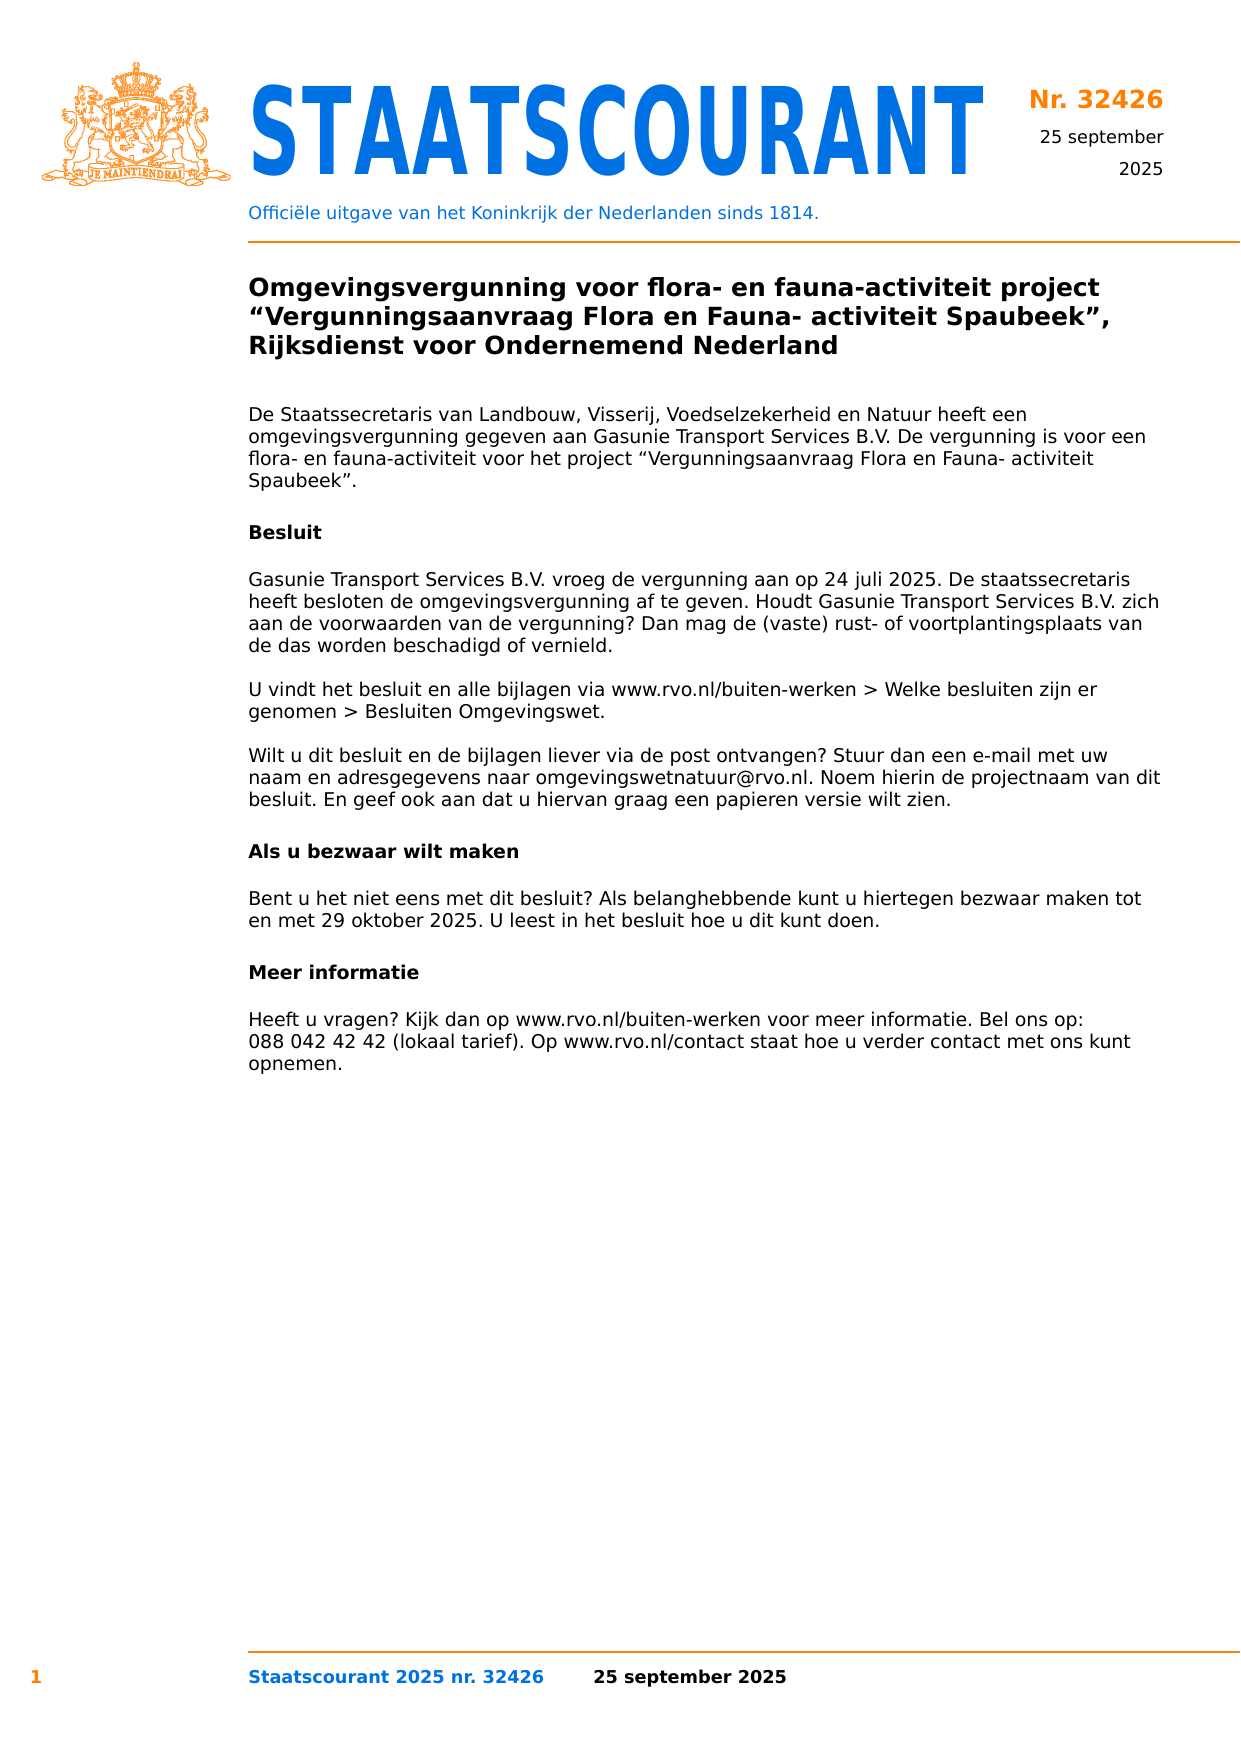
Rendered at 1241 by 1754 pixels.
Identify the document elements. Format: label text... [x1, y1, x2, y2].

table_cell Officiële uitgave van het Koninkrijk der Nederlanden sinds 1814. [248, 203, 1240, 241]
table_cell 25 september [998, 121, 1240, 153]
subtitle Meer informatie [248, 962, 1163, 984]
table_header STAATSCOURANT [248, 62, 998, 203]
table_header Nr. 32426 [998, 62, 1240, 121]
text Bent u het niet eens met dit besluit? Als belanghebbende kunt u hiertegen bezwaar maken tot en met 29 oktober 2025. U leest in het besluit hoe u dit kunt doen. [248, 888, 1163, 932]
picture [41, 62, 231, 186]
text Heeft u vragen? Kijk dan op www.rvo.nl/buiten-werken voor meer informatie. Bel ons op: 088 042 42 42 (lokaal tarief). Op www.rvo.nl/contact staat hoe u verder contact met ons kunt opnemen. [248, 1009, 1163, 1074]
text U vindt het besluit en alle bijlagen via www.rvo.nl/buiten-werken > Welke besluiten zijn er genomen > Besluiten Omgevingswet. [248, 679, 1163, 723]
subtitle Omgevingsvergunning voor flora- en fauna-activiteit project “Vergunningsaanvraag Flora en Fauna- activiteit Spaubeek”, Rijksdienst voor Ondernemend Nederland [248, 273, 1163, 361]
table_cell 2025 [998, 153, 1240, 203]
text De Staatssecretaris van Landbouw, Visserij, Voedselzekerheid en Natuur heeft een omgevingsvergunning gegeven aan Gasunie Transport Services B.V. De vergunning is voor een flora- en fauna-activiteit voor het project “Vergunningsaanvraag Flora en Fauna- activiteit Spaubeek”. [248, 404, 1163, 492]
subtitle Besluit [248, 522, 1163, 544]
text Wilt u dit besluit en de bijlagen liever via de post ontvangen? Stuur dan een e-mail met uw naam en adresgegevens naar omgevingswetnatuur@rvo.nl. Noem hierin de projectnaam van dit besluit. En geef ook aan dat u hiervan graag een papieren versie wilt zien. [248, 745, 1163, 811]
text Gasunie Transport Services B.V. vroeg de vergunning aan op 24 juli 2025. De staatssecretaris heeft besloten de omgevingsvergunning af te geven. Houdt Gasunie Transport Services B.V. zich aan de voorwaarden van de vergunning? Dan mag de (vaste) rust- of voortplantingsplaats van de das worden beschadigd of vernield. [248, 569, 1163, 657]
subtitle Als u bezwaar wilt maken [248, 841, 1163, 863]
table_header [25, 62, 248, 241]
